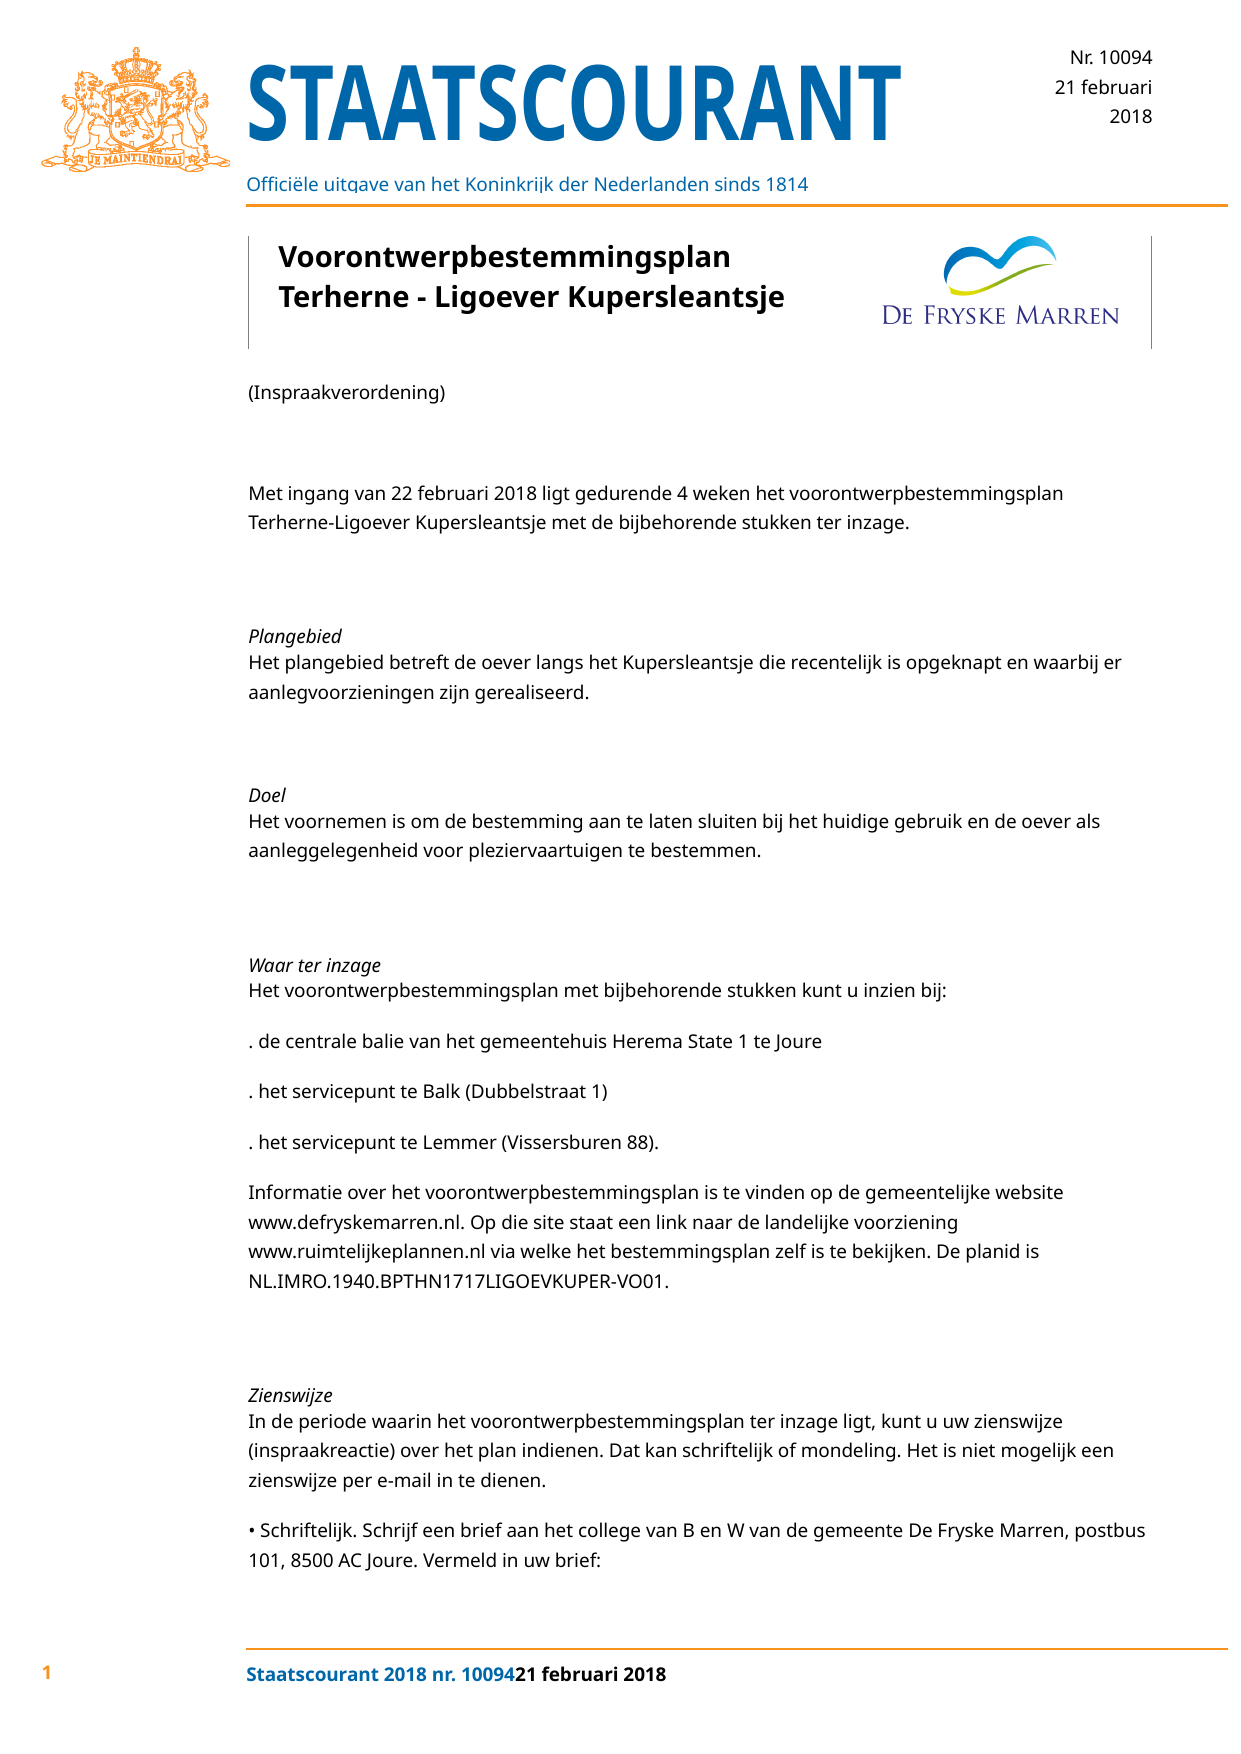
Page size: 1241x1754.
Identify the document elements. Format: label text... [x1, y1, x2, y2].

text • Schriftelijk. Schrijf een brief aan het college van B en W van de gemeente De Fryske Marren, postbus 101, 8500 AC Joure. Vermeld in uw brief: [248, 1518, 1152, 1573]
text Zienswijze [248, 1382, 1152, 1408]
text Het plangebied betreft de oever langs het Kupersleantsje die recentelijk is opgeknapt en waarbij er aanlegvoorzieningen zijn gerealiseerd. [248, 649, 1152, 705]
text In de periode waarin het voorontwerpbestemmingsplan ter inzage ligt, kunt u uw zienswijze (inspraakreactie) over het plan indienen. Dat kan schriftelijk of mondeling. Het is niet mogelijk een zienswijze per e-mail in te dienen. [248, 1408, 1152, 1493]
text . het servicepunt te Lemmer (Vissersburen 88). [248, 1129, 1152, 1154]
text Informatie over het voorontwerpbestemmingsplan is te vinden op de gemeentelijke website www.defryskemarren.nl. Op die site staat een link naar de landelijke voorziening www.ruimtelijkeplannen.nl via welke het bestemmingsplan zelf is te bekijken. De planid is NL.IMRO.1940.BPTHN1717LIGOEVKUPER-VO01. [248, 1179, 1152, 1294]
table_header Voorontwerpbestemmingsplan Terherne - Ligoever Kupersleantsje [249, 236, 850, 349]
picture [882, 236, 1119, 324]
text Plangebied [248, 624, 1152, 649]
text (Inspraakverordening) [248, 379, 1152, 404]
table_header [850, 236, 1151, 349]
text Het voornemen is om de bestemming aan te laten sluiten bij het huidige gebruik en de oever als aanleggelegenheid voor pleziervaartuigen te bestemmen. [248, 808, 1152, 863]
text Waar ter inzage [248, 952, 1152, 978]
text . het servicepunt te Balk (Dubbelstraat 1) [248, 1078, 1152, 1104]
picture [41, 47, 231, 172]
text Het voorontwerpbestemmingsplan met bijbehorende stukken kunt u inzien bij: [248, 978, 1152, 1003]
text Met ingang van 22 februari 2018 ligt gedurende 4 weken het voorontwerpbestemmingsplan Terherne-Ligoever Kupersleantsje met de bijbehorende stukken ter inzage. [248, 480, 1152, 535]
text . de centrale balie van het gemeentehuis Herema State 1 te Joure [248, 1028, 1152, 1054]
text Doel [248, 782, 1152, 808]
